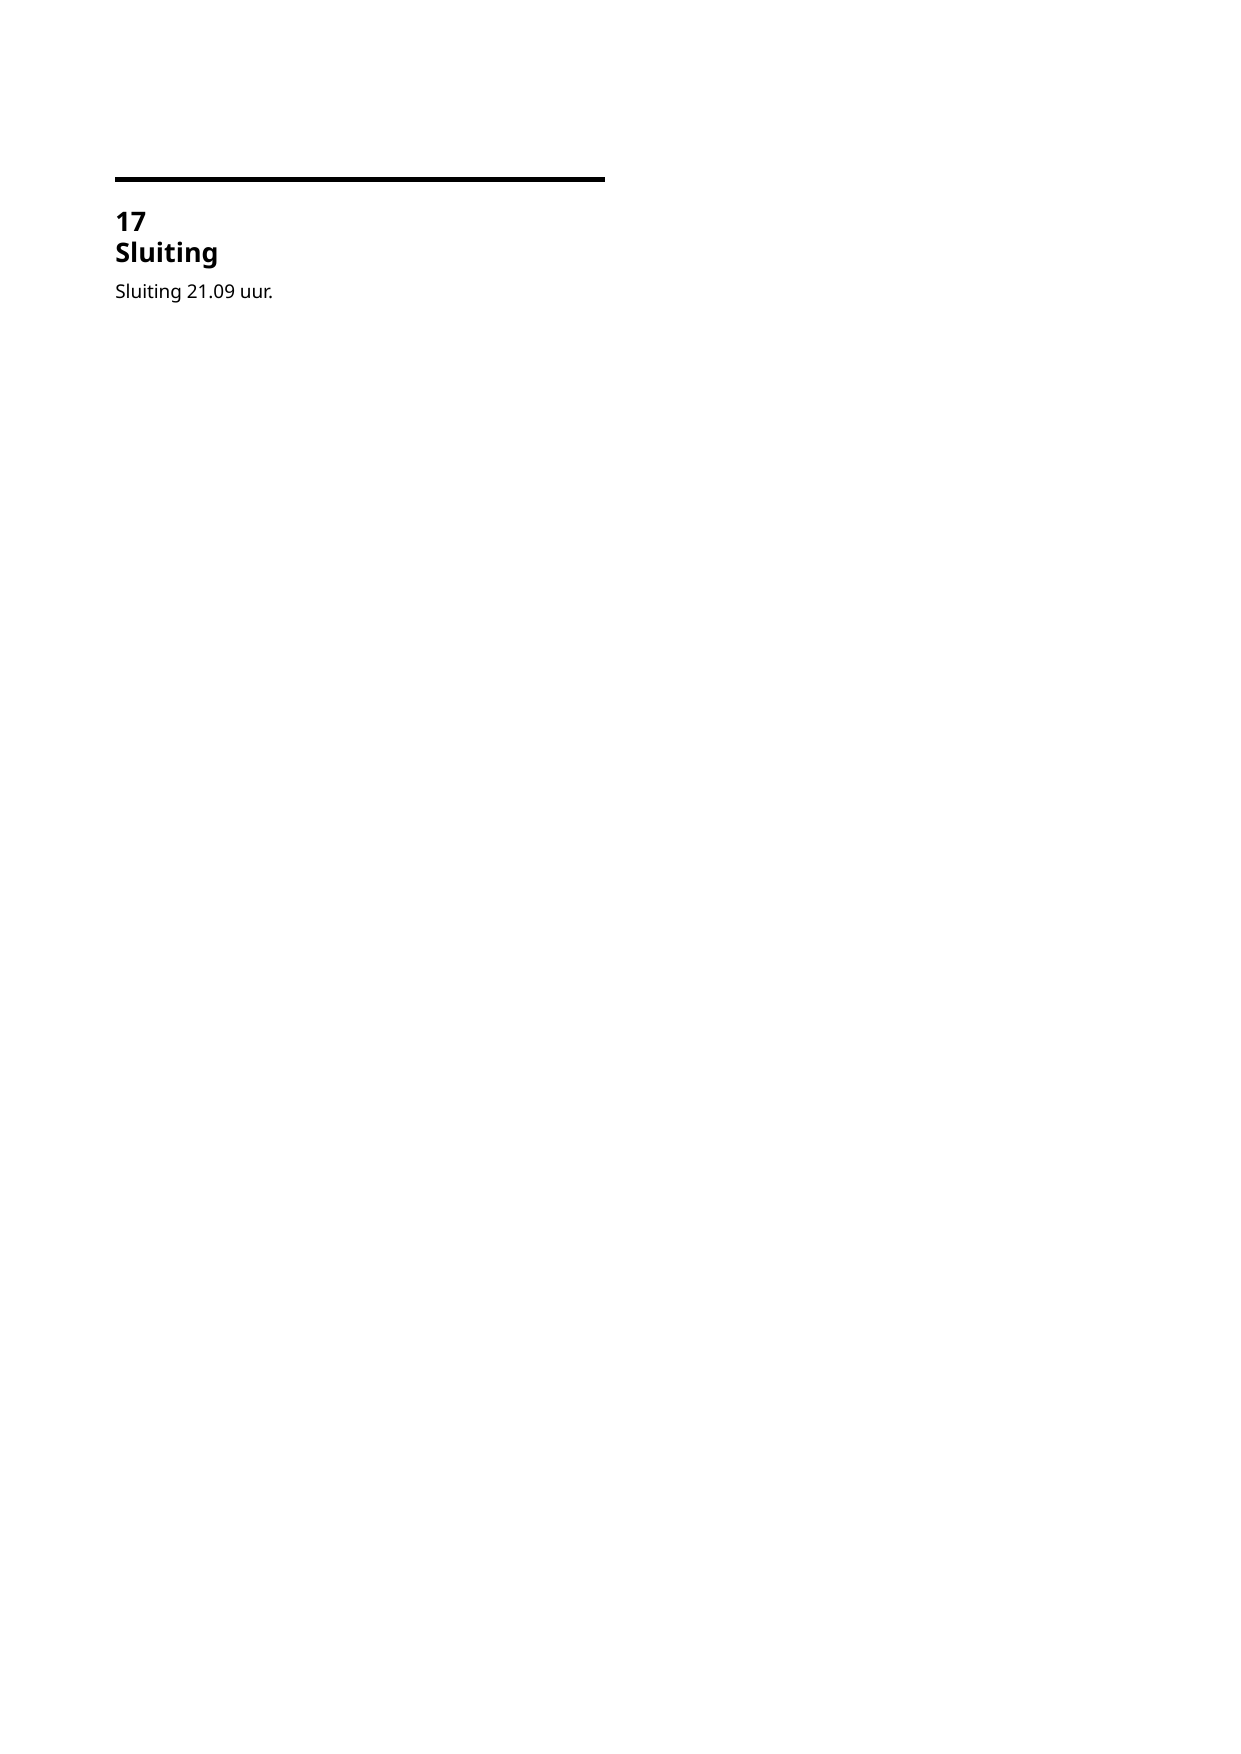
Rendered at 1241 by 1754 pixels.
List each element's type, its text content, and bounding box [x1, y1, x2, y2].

text Sluiting [115, 239, 605, 283]
text 17 [115, 203, 605, 239]
text Sluiting 21.09 uur. [115, 283, 605, 302]
